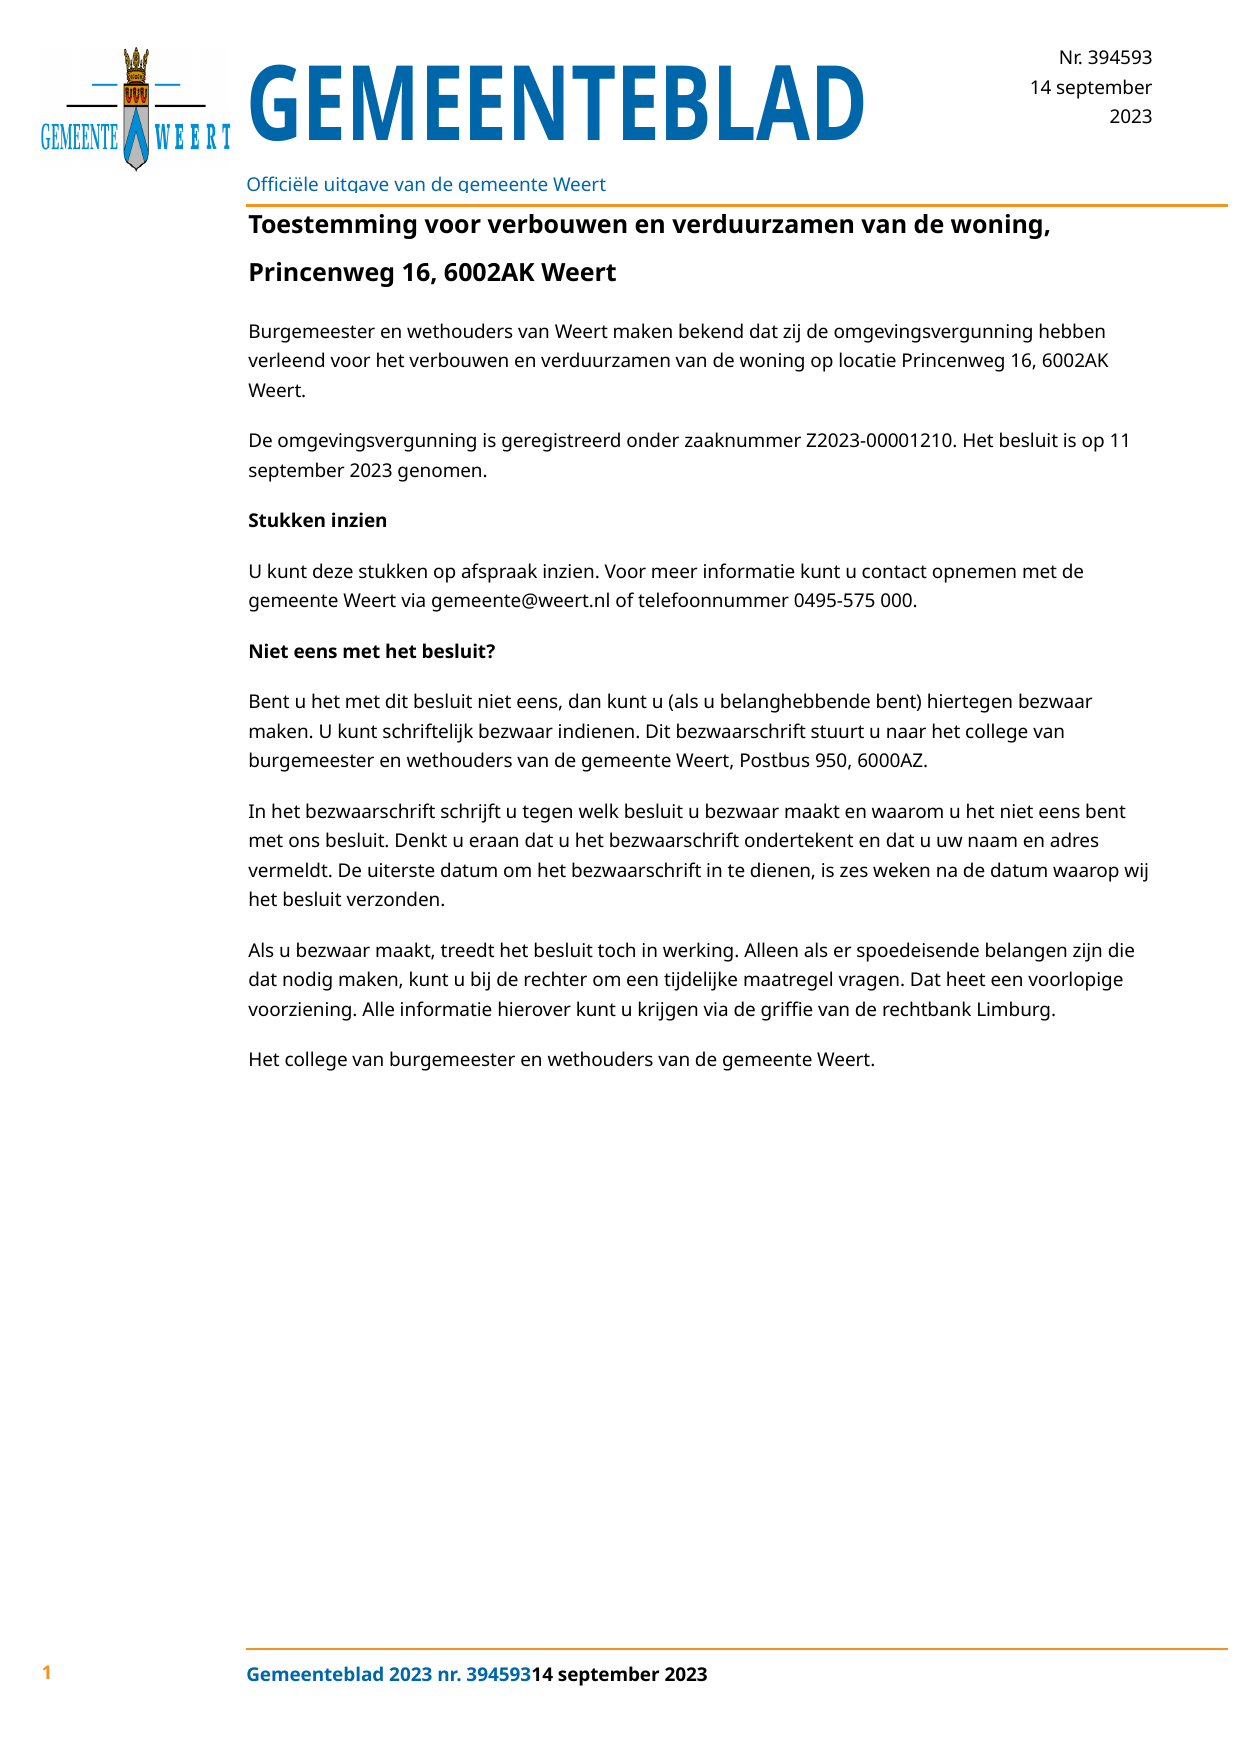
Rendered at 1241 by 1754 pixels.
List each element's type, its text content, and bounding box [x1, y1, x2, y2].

text Burgemeester en wethouders van Weert maken bekend dat zij de omgevingsvergunning hebben verleend voor het verbouwen en verduurzamen van de woning op locatie Princenweg 16, 6002AK Weert. [248, 318, 1152, 403]
picture [41, 47, 231, 172]
text Bent u het met dit besluit niet eens, dan kunt u (als u belanghebbende bent) hiertegen bezwaar maken. U kunt schriftelijk bezwaar indienen. Dit bezwaarschrift stuurt u naar het college van burgemeester en wethouders van de gemeente Weert, Postbus 950, 6000AZ. [248, 688, 1152, 773]
text In het bezwaarschrift schrijft u tegen welk besluit u bezwaar maakt en waarom u het niet eens bent met ons besluit. Denkt u eraan dat u het bezwaarschrift ondertekent en dat u uw naam en adres vermeldt. De uiterste datum om het bezwaarschrift in te dienen, is zes weken na de datum waarop wij het besluit verzonden. [248, 798, 1152, 912]
text Stukken inzien [248, 507, 1152, 533]
text Toestemming voor verbouwen en verduurzamen van de woning, Princenweg 16, 6002AK Weert [248, 207, 1152, 288]
text Het college van burgemeester en wethouders van de gemeente Weert. [248, 1047, 1152, 1072]
text Als u bezwaar maakt, treedt het besluit toch in werking. Alleen als er spoedeisende belangen zijn die dat nodig maken, kunt u bij de rechter om een tijdelijke maatregel vragen. Dat heet een voorlopige voorziening. Alle informatie hierover kunt u krijgen via de griffie van de rechtbank Limburg. [248, 937, 1152, 1022]
text U kunt deze stukken op afspraak inzien. Voor meer informatie kunt u contact opnemen met de gemeente Weert via gemeente@weert.nl of telefoonnummer 0495-575 000. [248, 558, 1152, 613]
text Niet eens met het besluit? [248, 638, 1152, 664]
text De omgevingsvergunning is geregistreerd onder zaaknummer Z2023-00001210. Het besluit is op 11 september 2023 genomen. [248, 427, 1152, 483]
